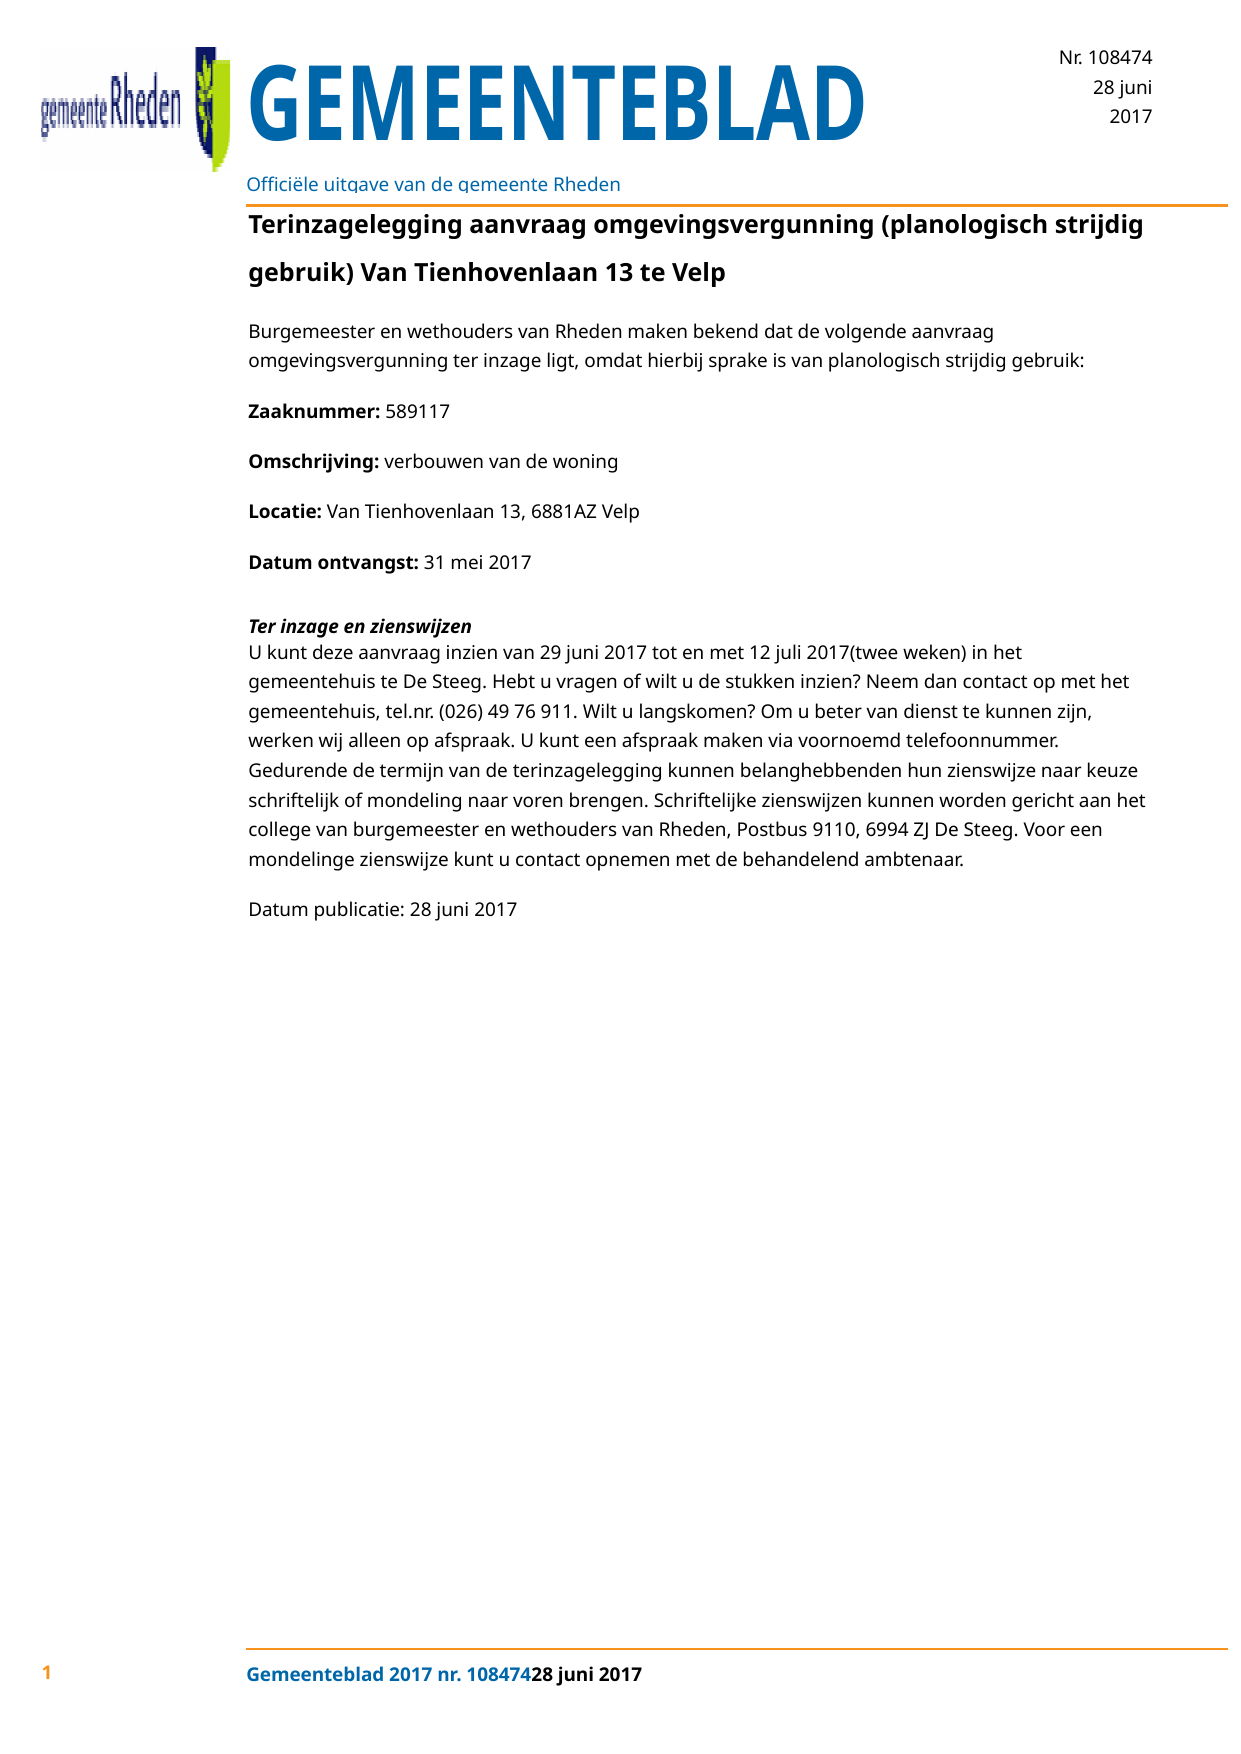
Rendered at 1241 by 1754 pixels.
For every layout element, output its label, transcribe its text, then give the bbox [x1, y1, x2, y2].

text Ter inzage en zienswijzen [248, 613, 1152, 639]
text Terinzagelegging aanvraag omgevingsvergunning (planologisch strijdig gebruik) Van Tienhovenlaan 13 te Velp [248, 207, 1152, 288]
text Datum ontvangst: 31 mei 2017 [248, 549, 1152, 575]
text Locatie: Van Tienhovenlaan 13, 6881AZ Velp [248, 499, 1152, 524]
text Omschrijving: verbouwen van de woning [248, 448, 1152, 474]
text Zaaknummer: 589117 [248, 398, 1152, 424]
picture [41, 47, 231, 172]
text U kunt deze aanvraag inzien van 29 juni 2017 tot en met 12 juli 2017(twee weken) in het gemeentehuis te De Steeg. Hebt u vragen of wilt u de stukken inzien? Neem dan contact op met het gemeentehuis, tel.nr. (026) 49 76 911. Wilt u langskomen? Om u beter van dienst te kunnen zijn, werken wij alleen op afspraak. U kunt een afspraak maken via voornoemd telefoonnummer. Gedurende de termijn van de terinzagelegging kunnen belanghebbenden hun zienswijze naar keuze schriftelijk of mondeling naar voren brengen. Schriftelijke zienswijzen kunnen worden gericht aan het college van burgemeester en wethouders van Rheden, Postbus 9110, 6994 ZJ De Steeg. Voor een mondelinge zienswijze kunt u contact opnemen met de behandelend ambtenaar. [248, 639, 1152, 872]
text Burgemeester en wethouders van Rheden maken bekend dat de volgende aanvraag omgevingsvergunning ter inzage ligt, omdat hierbij sprake is van planologisch strijdig gebruik: [248, 318, 1152, 373]
text Datum publicatie: 28 juni 2017 [248, 896, 1152, 922]
